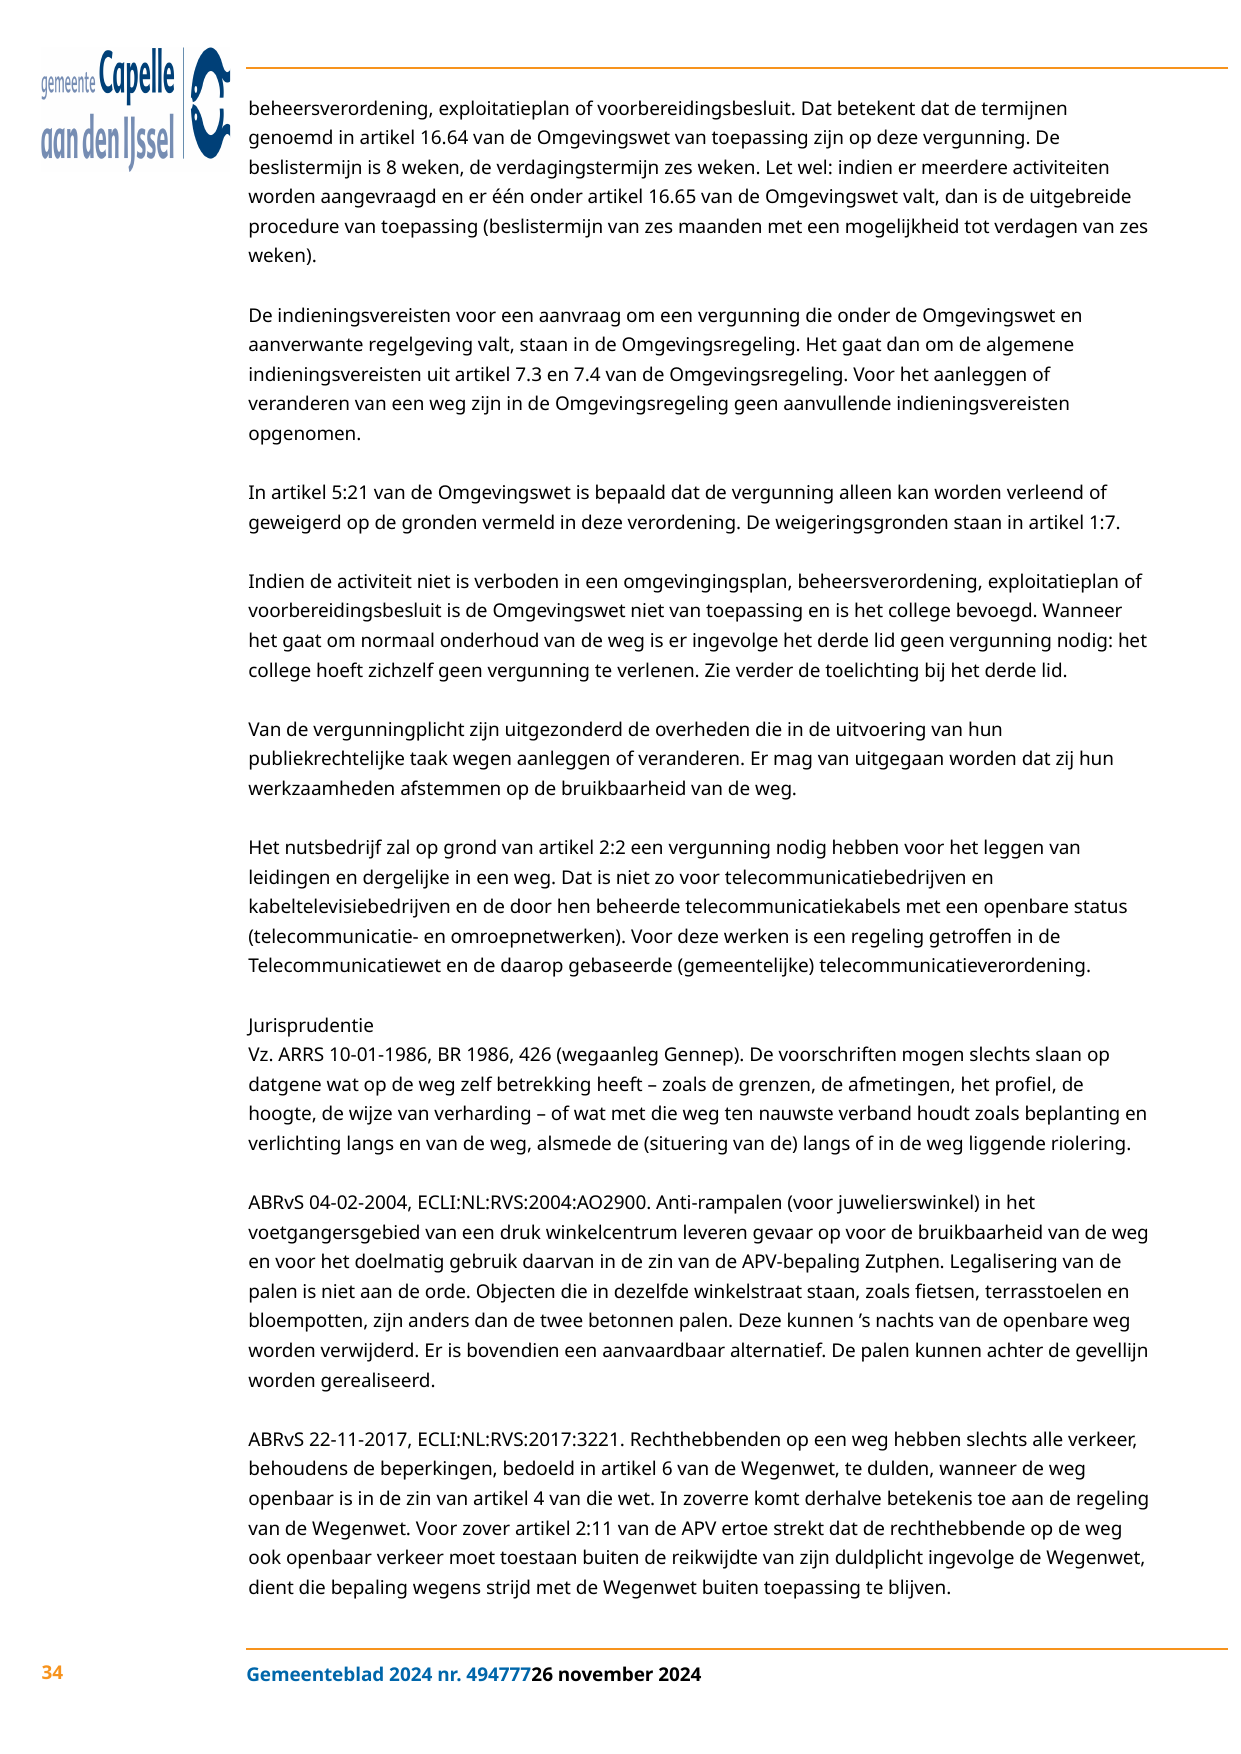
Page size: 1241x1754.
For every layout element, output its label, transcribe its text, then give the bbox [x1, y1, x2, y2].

text Van de vergunningplicht zijn uitgezonderd de overheden die in de uitvoering van hun publiekrechtelijke taak wegen aanleggen of veranderen. Er mag van uitgegaan worden dat zij hun werkzaamheden afstemmen op de bruikbaarheid van de weg. [248, 716, 1152, 801]
text ABRvS 22-11-2017, ECLI:NL:RVS:2017:3221. Rechthebbenden op een weg hebben slechts alle verkeer, behoudens de beperkingen, bedoeld in artikel 6 van de Wegenwet, te dulden, wanneer de weg openbaar is in de zin van artikel 4 van die wet. In zoverre komt derhalve betekenis toe aan de regeling van de Wegenwet. Voor zover artikel 2:11 van de APV ertoe strekt dat de rechthebbende op de weg ook openbaar verkeer moet toestaan buiten de reikwijdte van zijn duldplicht ingevolge de Wegenwet, dient die bepaling wegens strijd met de Wegenwet buiten toepassing te blijven. [248, 1426, 1152, 1600]
picture [41, 47, 231, 172]
text Vz. ARRS 10-01-1986, BR 1986, 426 (wegaanleg Gennep). De voorschriften mogen slechts slaan op datgene wat op de weg zelf betrekking heeft – zoals de grenzen, de afmetingen, het profiel, de hoogte, de wijze van verharding – of wat met die weg ten nauwste verband houdt zoals beplanting en verlichting langs en van de weg, alsmede de (situering van de) langs of in de weg liggende riolering. [248, 1041, 1152, 1156]
text Jurisprudentie [248, 1012, 1152, 1038]
text In artikel 5:21 van de Omgevingswet is bepaald dat de vergunning alleen kan worden verleend of geweigerd op de gronden vermeld in deze verordening. De weigeringsgronden staan in artikel 1:7. [248, 479, 1152, 535]
text beheersverordening, exploitatieplan of voorbereidingsbesluit. Dat betekent dat de termijnen genoemd in artikel 16.64 van de Omgevingswet van toepassing zijn op deze vergunning. De beslistermijn is 8 weken, de verdagingstermijn zes weken. Let wel: indien er meerdere activiteiten worden aangevraagd en er één onder artikel 16.65 van de Omgevingswet valt, dan is de uitgebreide procedure van toepassing (beslistermijn van zes maanden met een mogelijkheid tot verdagen van zes weken). [248, 95, 1152, 268]
text Het nutsbedrijf zal op grond van artikel 2:2 een vergunning nodig hebben voor het leggen van leidingen en dergelijke in een weg. Dat is niet zo voor telecommunicatiebedrijven en kabeltelevisiebedrijven en de door hen beheerde telecommunicatiekabels met een openbare status (telecommunicatie- en omroepnetwerken). Voor deze werken is een regeling getroffen in de Telecommunicatiewet en de daarop gebaseerde (gemeentelijke) telecommunicatieverordening. [248, 834, 1152, 978]
text Indien de activiteit niet is verboden in een omgevingingsplan, beheersverordening, exploitatieplan of voorbereidingsbesluit is de Omgevingswet niet van toepassing en is het college bevoegd. Wanneer het gaat om normaal onderhoud van de weg is er ingevolge het derde lid geen vergunning nodig: het college hoeft zichzelf geen vergunning te verlenen. Zie verder de toelichting bij het derde lid. [248, 568, 1152, 683]
text De indieningsvereisten voor een aanvraag om een vergunning die onder de Omgevingswet en aanverwante regelgeving valt, staan in de Omgevingsregeling. Het gaat dan om de algemene indieningsvereisten uit artikel 7.3 en 7.4 van de Omgevingsregeling. Voor het aanleggen of veranderen van een weg zijn in de Omgevingsregeling geen aanvullende indieningsvereisten opgenomen. [248, 302, 1152, 446]
text ABRvS 04-02-2004, ECLI:NL:RVS:2004:AO2900. Anti-rampalen (voor juwelierswinkel) in het voetgangersgebied van een druk winkelcentrum leveren gevaar op voor de bruikbaarheid van de weg en voor het doelmatig gebruik daarvan in de zin van de APV-bepaling Zutphen. Legalisering van de palen is niet aan de orde. Objecten die in dezelfde winkelstraat staan, zoals fietsen, terrasstoelen en bloempotten, zijn anders dan de twee betonnen palen. Deze kunnen ’s nachts van de openbare weg worden verwijderd. Er is bovendien een aanvaardbaar alternatief. De palen kunnen achter de gevellijn worden gerealiseerd. [248, 1189, 1152, 1393]
